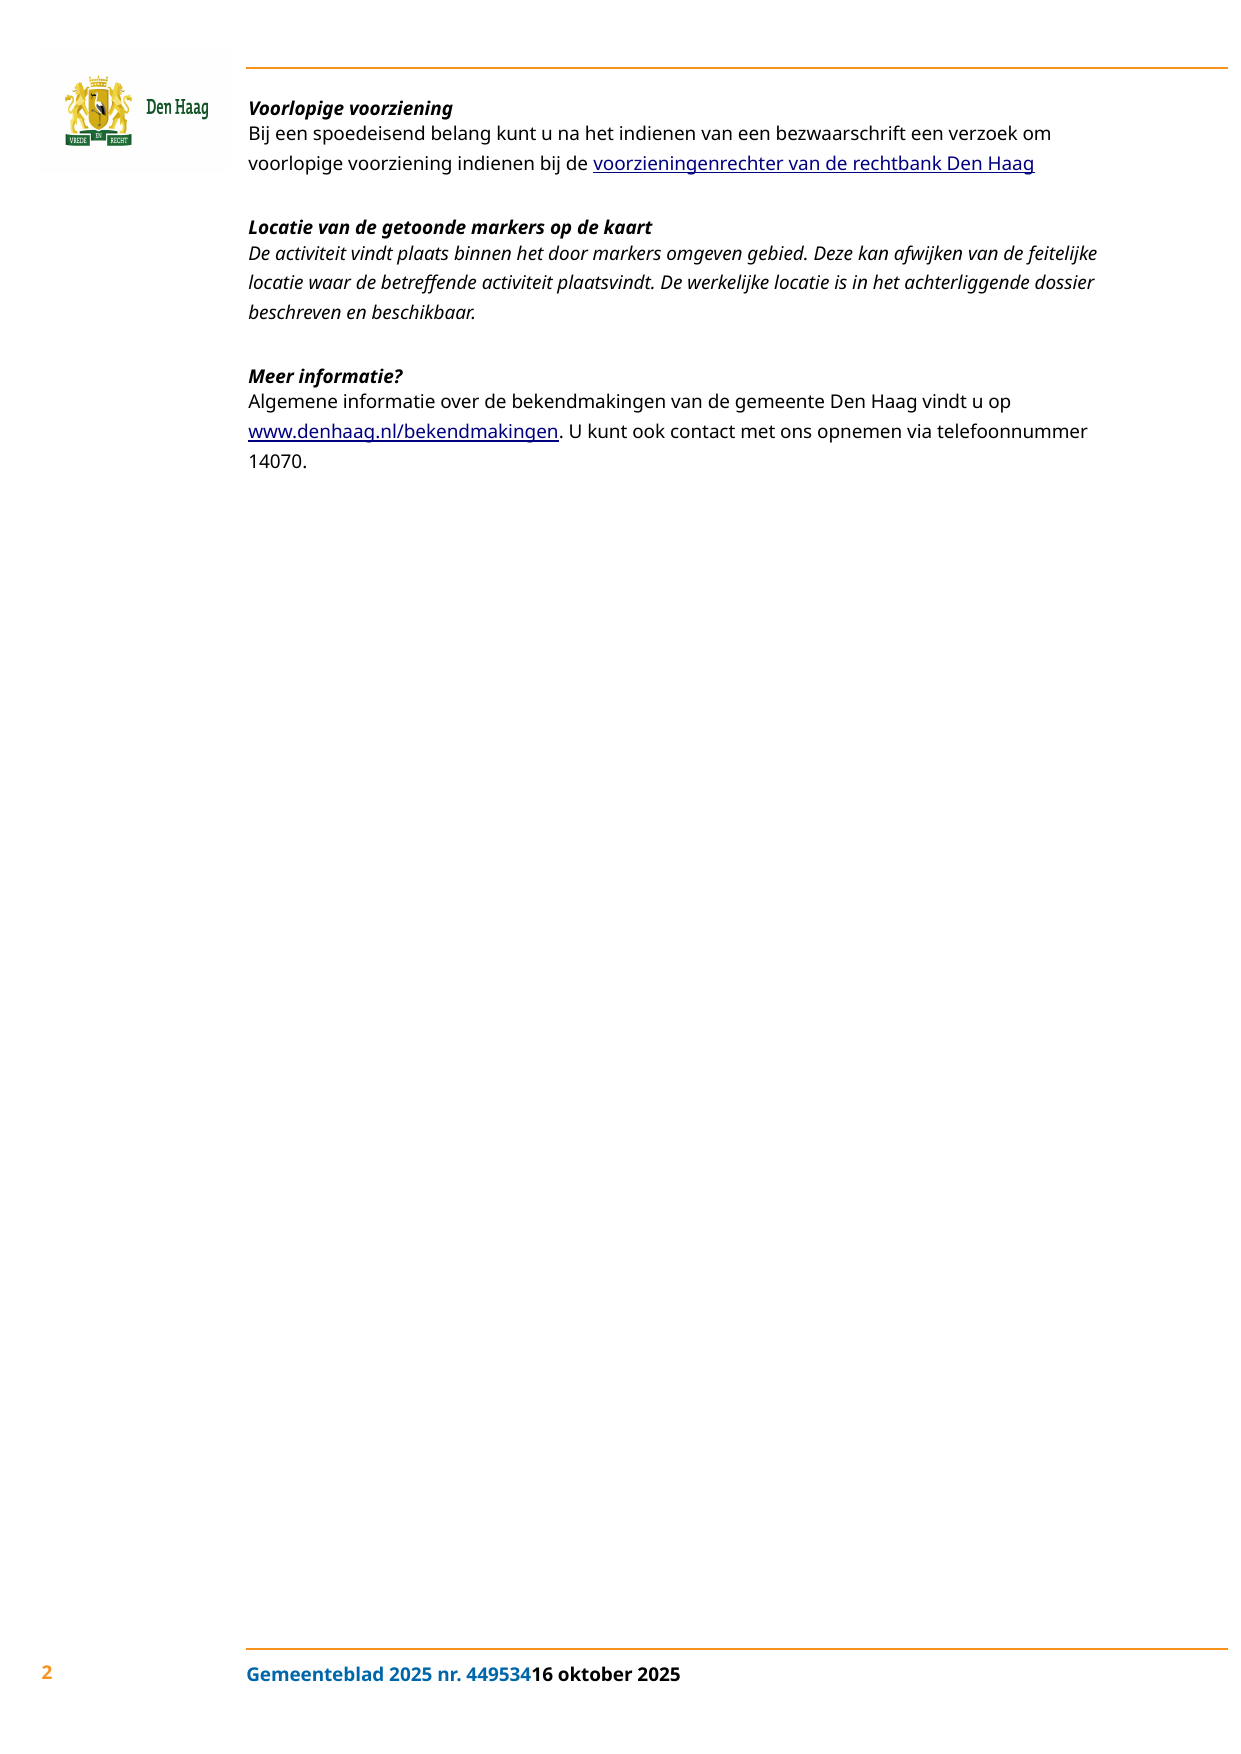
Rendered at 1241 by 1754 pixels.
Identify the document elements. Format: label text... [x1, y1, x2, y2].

text Algemene informatie over de bekendmakingen van de gemeente Den Haag vindt u op www.denhaag.nl/bekendmakingen. U kunt ook contact met ons opnemen via telefoonnummer 14070. [248, 389, 1152, 473]
picture [41, 47, 231, 172]
text Meer informatie? [248, 363, 1152, 389]
text Voorlopige voorziening [248, 95, 1152, 121]
text Locatie van de getoonde markers op de kaart [248, 214, 1152, 240]
text De activiteit vindt plaats binnen het door markers omgeven gebied. Deze kan afwijken van de feitelijke locatie waar de betreffende activiteit plaatsvindt. De werkelijke locatie is in het achterliggende dossier beschreven en beschikbaar. [248, 240, 1152, 325]
text Bij een spoedeisend belang kunt u na het indienen van een bezwaarschrift een verzoek om voorlopige voorziening indienen bij de voorzieningenrechter van de rechtbank Den Haag [248, 121, 1152, 176]
